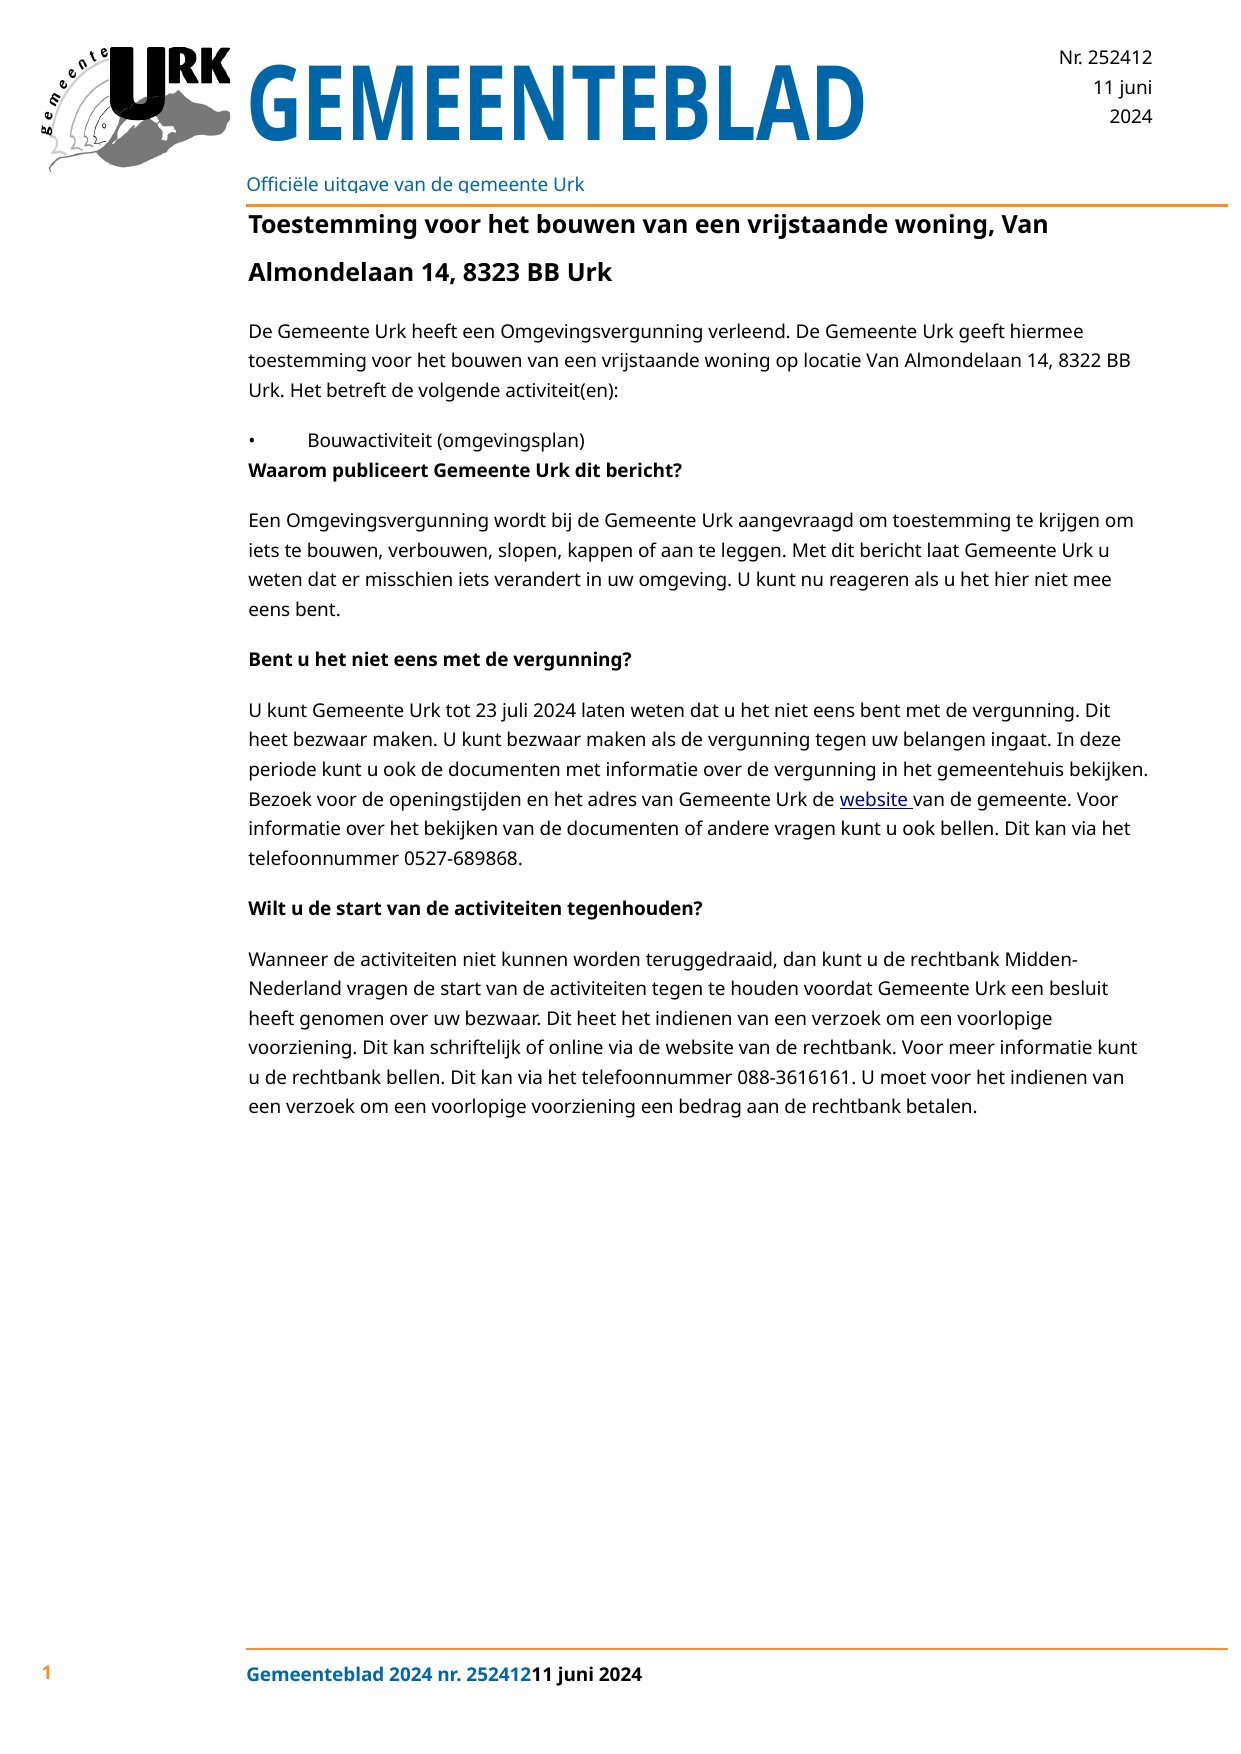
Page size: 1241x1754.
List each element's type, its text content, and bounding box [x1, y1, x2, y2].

text U kunt Gemeente Urk tot 23 juli 2024 laten weten dat u het niet eens bent met de vergunning. Dit heet bezwaar maken. U kunt bezwaar maken als de vergunning tegen uw belangen ingaat. In deze periode kunt u ook de documenten met informatie over de vergunning in het gemeentehuis bekijken. Bezoek voor de openingstijden en het adres van Gemeente Urk de website van de gemeente. Voor informatie over het bekijken van de documenten of andere vragen kunt u ook bellen. Dit kan via het telefoonnummer 0527-689868. [248, 697, 1152, 871]
text Wanneer de activiteiten niet kunnen worden teruggedraaid, dan kunt u de rechtbank Midden-Nederland vragen de start van de activiteiten tegen te houden voordat Gemeente Urk een besluit heeft genomen over uw bezwaar. Dit heet het indienen van een verzoek om een voorlopige voorziening. Dit kan schriftelijk of online via de website van de rechtbank. Voor meer informatie kunt u de rechtbank bellen. Dit kan via het telefoonnummer 088-3616161. U moet voor het indienen van een verzoek om een voorlopige voorziening een bedrag aan de rechtbank betalen. [248, 946, 1152, 1119]
text Een Omgevingsvergunning wordt bij de Gemeente Urk aangevraagd om toestemming te krijgen om iets te bouwen, verbouwen, slopen, kappen of aan te leggen. Met dit bericht laat Gemeente Urk u weten dat er misschien iets verandert in uw omgeving. U kunt nu reageren als u het hier niet mee eens bent. [248, 507, 1152, 622]
text De Gemeente Urk heeft een Omgevingsvergunning verleend. De Gemeente Urk geeft hiermee toestemming voor het bouwen van een vrijstaande woning op locatie Van Almondelaan 14, 8322 BB Urk. Het betreft de volgende activiteit(en): [248, 318, 1152, 403]
text Waarom publiceert Gemeente Urk dit bericht? [248, 457, 1152, 483]
list Bouwactiviteit (omgevingsplan) [248, 427, 1152, 453]
text Wilt u de start van de activiteiten tegenhouden? [248, 895, 1152, 921]
text Bent u het niet eens met de vergunning? [248, 647, 1152, 672]
picture [41, 47, 231, 172]
text Toestemming voor het bouwen van een vrijstaande woning, Van Almondelaan 14, 8323 BB Urk [248, 207, 1152, 288]
